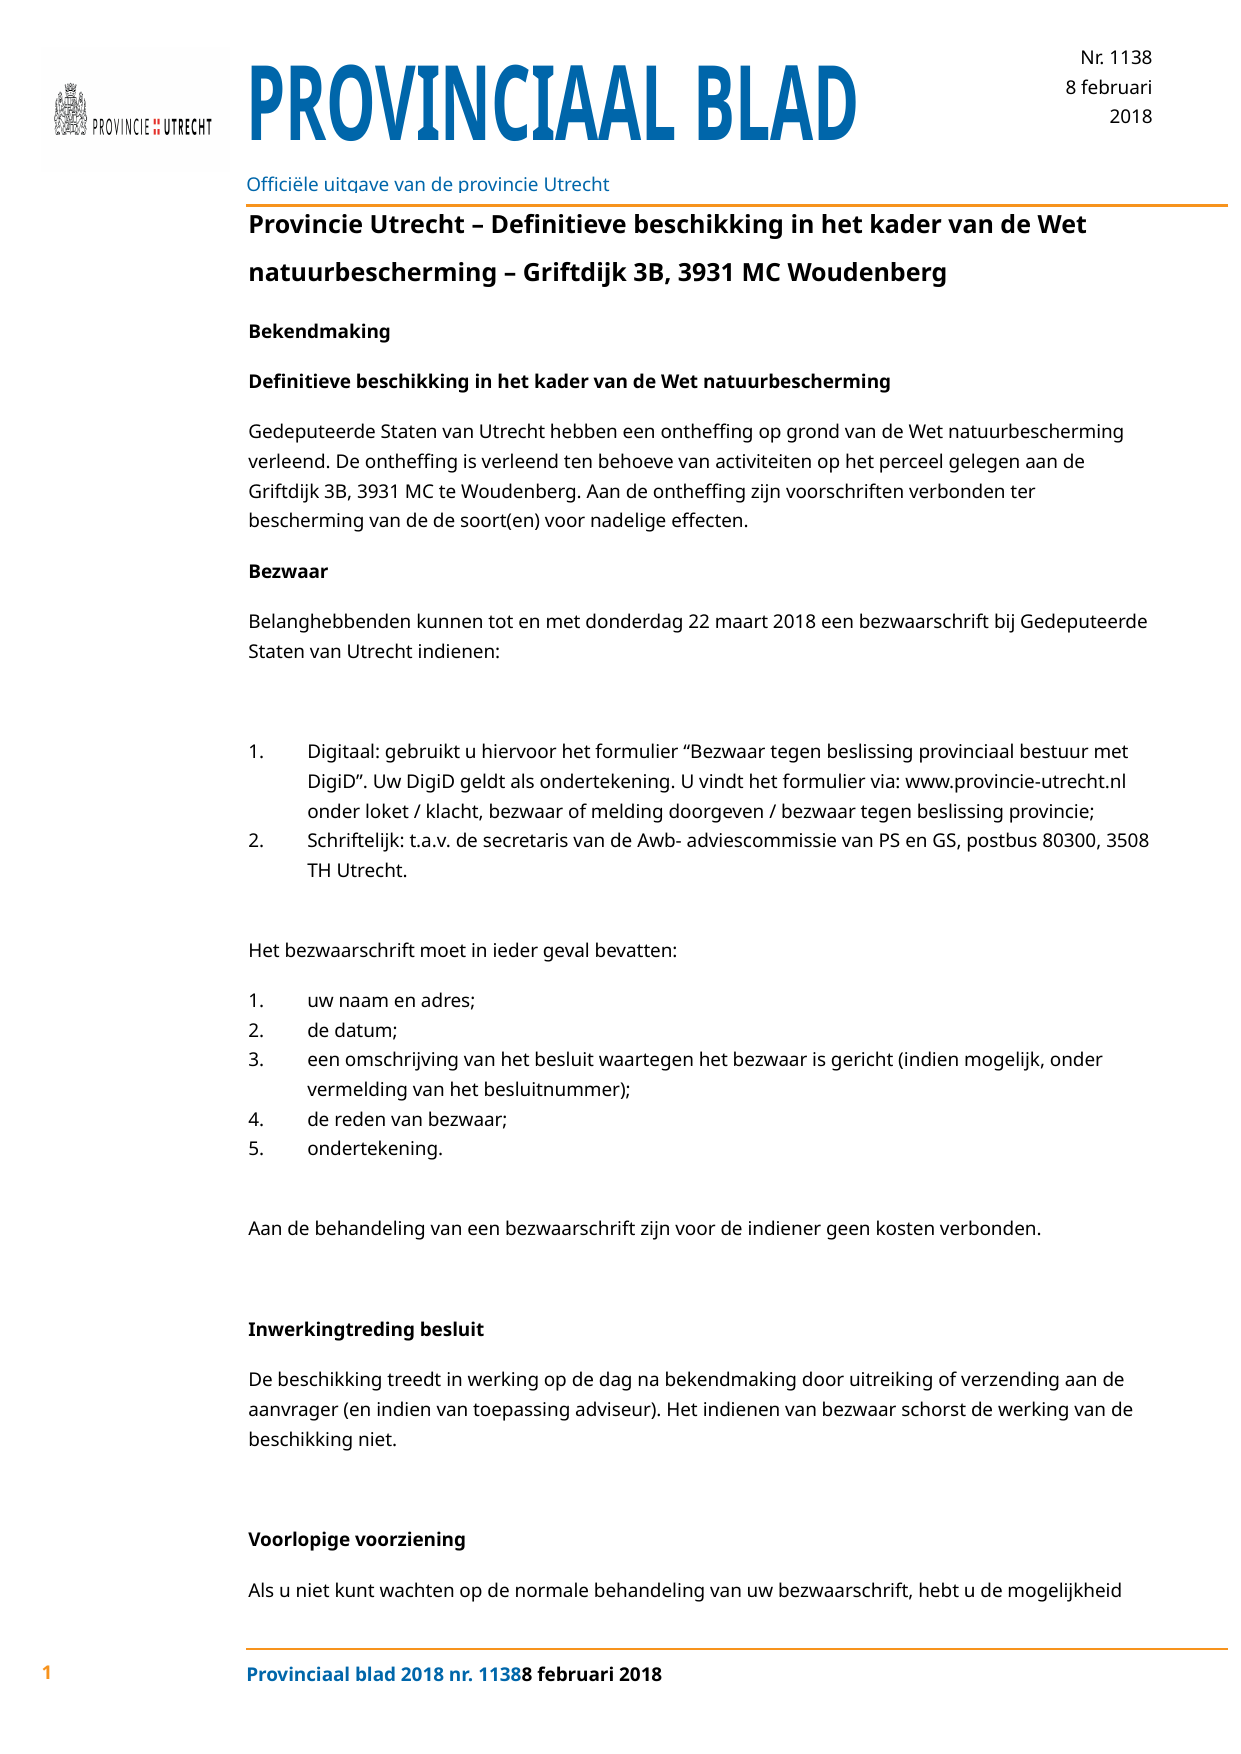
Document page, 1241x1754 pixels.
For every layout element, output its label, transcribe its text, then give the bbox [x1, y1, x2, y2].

list uw naam en adres; [248, 987, 1152, 1013]
list een omschrijving van het besluit waartegen het bezwaar is gericht (indien mogelijk, onder vermelding van het besluitnummer); [248, 1047, 1152, 1102]
list ondertekening. [248, 1135, 1152, 1161]
text Inwerkingtreding besluit [248, 1316, 1152, 1342]
text Aan de behandeling van een bezwaarschrift zijn voor de indiener geen kosten verbonden. [248, 1215, 1152, 1241]
text Gedeputeerde Staten van Utrecht hebben een ontheffing op grond van de Wet natuurbescherming verleend. De ontheffing is verleend ten behoeve van activiteiten op het perceel gelegen aan de Griftdijk 3B, 3931 MC te Woudenberg. Aan de ontheffing zijn voorschriften verbonden ter bescherming van de de soort(en) voor nadelige effecten. [248, 419, 1152, 533]
list de datum; [248, 1017, 1152, 1043]
text Bezwaar [248, 558, 1152, 584]
text De beschikking treedt in werking op de dag na bekendmaking door uitreiking of verzending aan de aanvrager (en indien van toepassing adviseur). Het indienen van bezwaar schorst de werking van de beschikking niet. [248, 1367, 1152, 1452]
picture [41, 47, 231, 172]
text Voorlopige voorziening [248, 1527, 1152, 1552]
text Belanghebbenden kunnen tot en met donderdag 22 maart 2018 een bezwaarschrift bij Gedeputeerde Staten van Utrecht indienen: [248, 608, 1152, 664]
text Als u niet kunt wachten op de normale behandeling van uw bezwaarschrift, hebt u de mogelijkheid [248, 1577, 1152, 1603]
list Digitaal: gebruikt u hiervoor het formulier “Bezwaar tegen beslissing provinciaal bestuur met DigiD”. Uw DigiD geldt als ondertekening. U vindt het formulier via: www.provincie-utrecht.nl onder loket / klacht, bezwaar of melding doorgeven / bezwaar tegen beslissing provincie; [248, 739, 1152, 824]
list Schriftelijk: t.a.v. de secretaris van de Awb- adviescommissie van PS en GS, postbus 80300, 3508 TH Utrecht. [248, 827, 1152, 883]
list de reden van bezwaar; [248, 1106, 1152, 1132]
text Definitieve beschikking in het kader van de Wet natuurbescherming [248, 368, 1152, 394]
text Provincie Utrecht – Definitieve beschikking in het kader van de Wet natuurbescherming – Griftdijk 3B, 3931 MC Woudenberg [248, 207, 1152, 288]
text Bekendmaking [248, 318, 1152, 344]
text Het bezwaarschrift moet in ieder geval bevatten: [248, 937, 1152, 963]
